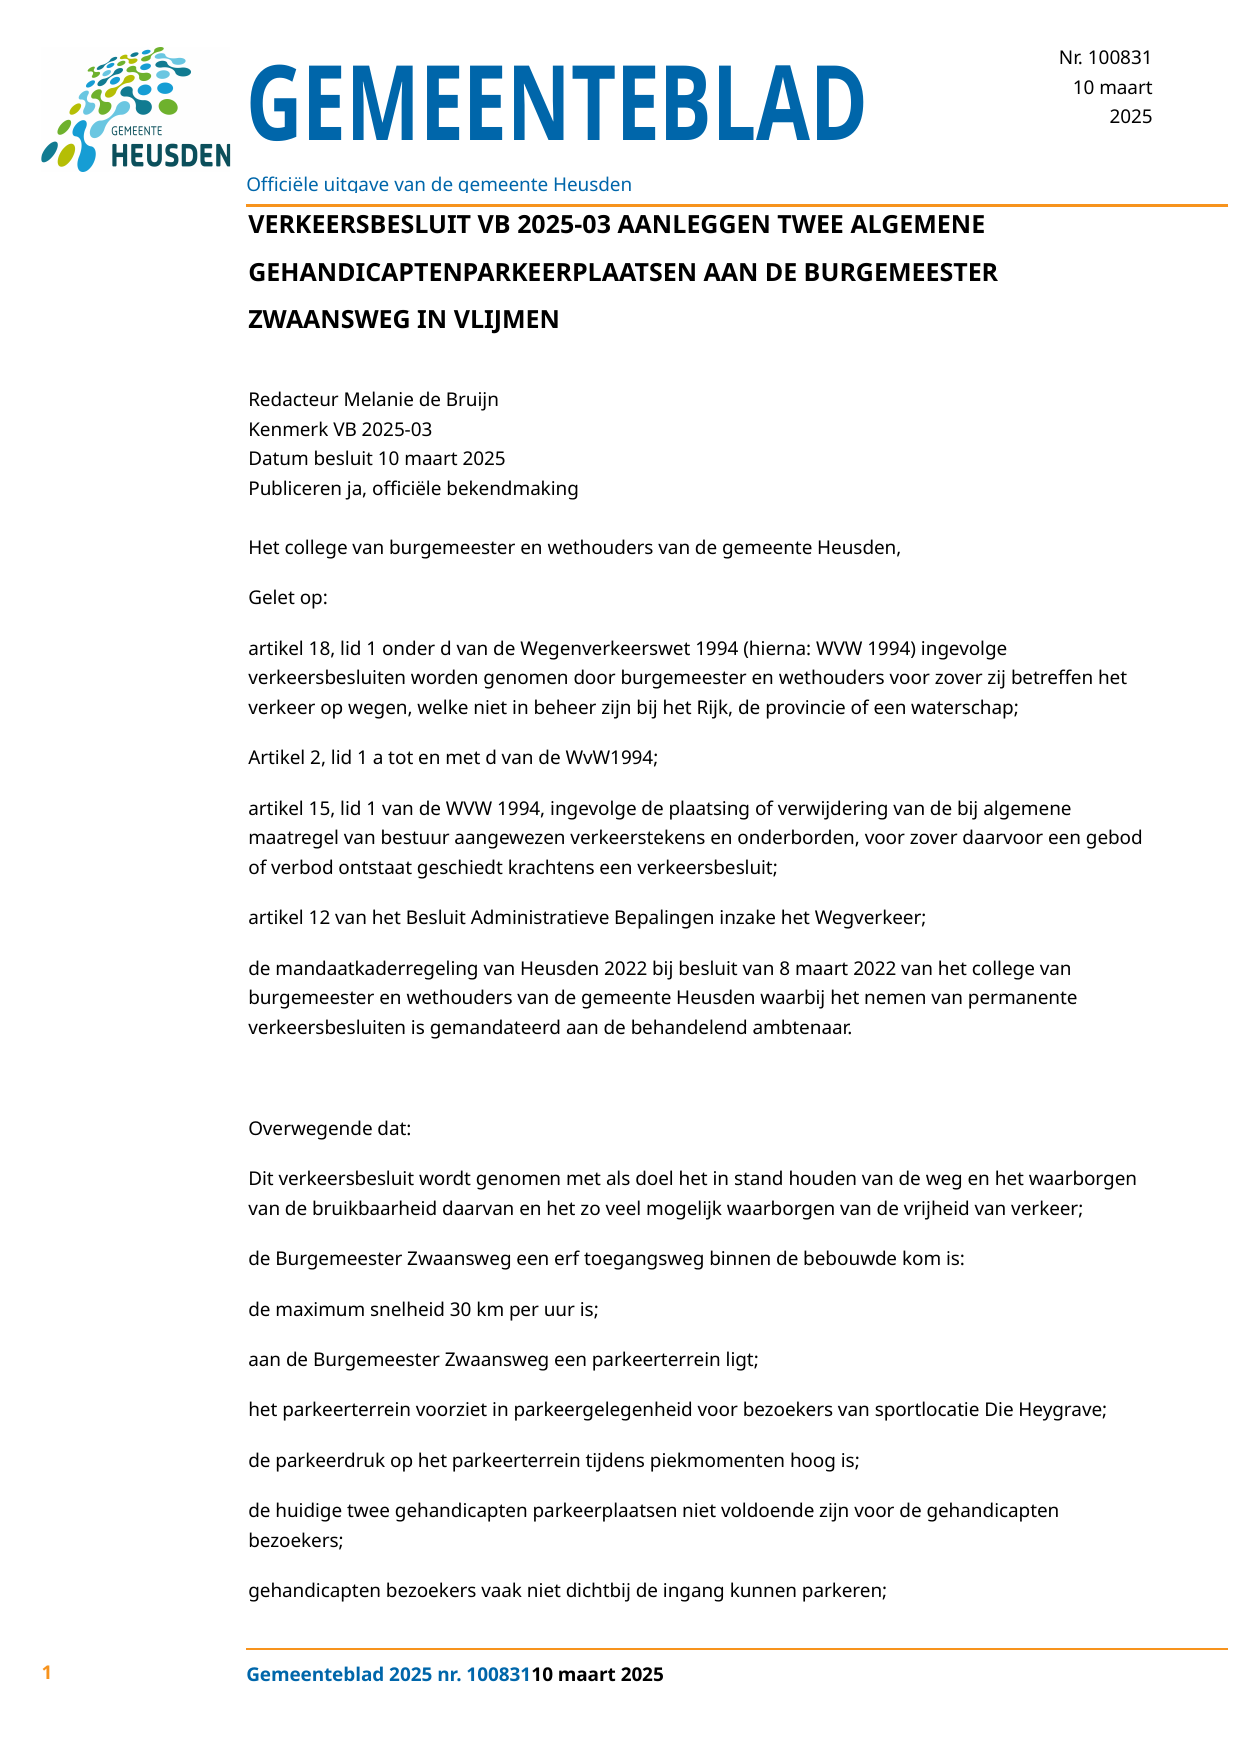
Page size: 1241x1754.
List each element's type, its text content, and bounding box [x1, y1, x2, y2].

text artikel 15, lid 1 van de WVW 1994, ingevolge de plaatsing of verwijdering van de bij algemene maatregel van bestuur aangewezen verkeerstekens en onderborden, voor zover daarvoor een gebod of verbod ontstaat geschiedt krachtens een verkeersbesluit; [248, 795, 1152, 880]
text de mandaatkaderregeling van Heusden 2022 bij besluit van 8 maart 2022 van het college van burgemeester en wethouders van de gemeente Heusden waarbij het nemen van permanente verkeersbesluiten is gemandateerd aan de behandelend ambtenaar. [248, 955, 1152, 1040]
text het parkeerterrein voorziet in parkeergelegenheid voor bezoekers van sportlocatie Die Heygrave; [248, 1397, 1152, 1422]
text de maximum snelheid 30 km per uur is; [248, 1296, 1152, 1322]
text gehandicapten bezoekers vaak niet dichtbij de ingang kunnen parkeren; [248, 1577, 1152, 1603]
text VERKEERSBESLUIT VB 2025-03 AANLEGGEN TWEE ALGEMENE GEHANDICAPTENPARKEERPLAATSEN AAN DE BURGEMEESTER ZWAANSWEG IN VLIJMEN [248, 207, 1152, 336]
text Het college van burgemeester en wethouders van de gemeente Heusden, [248, 534, 1152, 560]
text Redacteur Melanie de Bruijn [248, 386, 1152, 412]
text artikel 18, lid 1 onder d van de Wegenverkeerswet 1994 (hierna: WVW 1994) ingevolge verkeersbesluiten worden genomen door burgemeester en wethouders voor zover zij betreffen het verkeer op wegen, welke niet in beheer zijn bij het Rijk, de provincie of een waterschap; [248, 635, 1152, 720]
text Publiceren ja, officiële bekendmaking [248, 475, 1152, 501]
picture [41, 47, 231, 172]
text Dit verkeersbesluit wordt genomen met als doel het in stand houden van de weg en het waarborgen van de bruikbaarheid daarvan en het zo veel mogelijk waarborgen van de vrijheid van verkeer; [248, 1165, 1152, 1221]
text artikel 12 van het Besluit Administratieve Bepalingen inzake het Wegverkeer; [248, 904, 1152, 930]
text aan de Burgemeester Zwaansweg een parkeerterrein ligt; [248, 1346, 1152, 1372]
text de huidige twee gehandicapten parkeerplaatsen niet voldoende zijn voor de gehandicapten bezoekers; [248, 1497, 1152, 1553]
text Overwegende dat: [248, 1115, 1152, 1141]
text de Burgemeester Zwaansweg een erf toegangsweg binnen de bebouwde kom is: [248, 1245, 1152, 1271]
text Gelet op: [248, 584, 1152, 610]
text Datum besluit 10 maart 2025 [248, 445, 1152, 471]
text Kenmerk VB 2025-03 [248, 416, 1152, 442]
text de parkeerdruk op het parkeerterrein tijdens piekmomenten hoog is; [248, 1447, 1152, 1473]
text Artikel 2, lid 1 a tot en met d van de WvW1994; [248, 744, 1152, 770]
